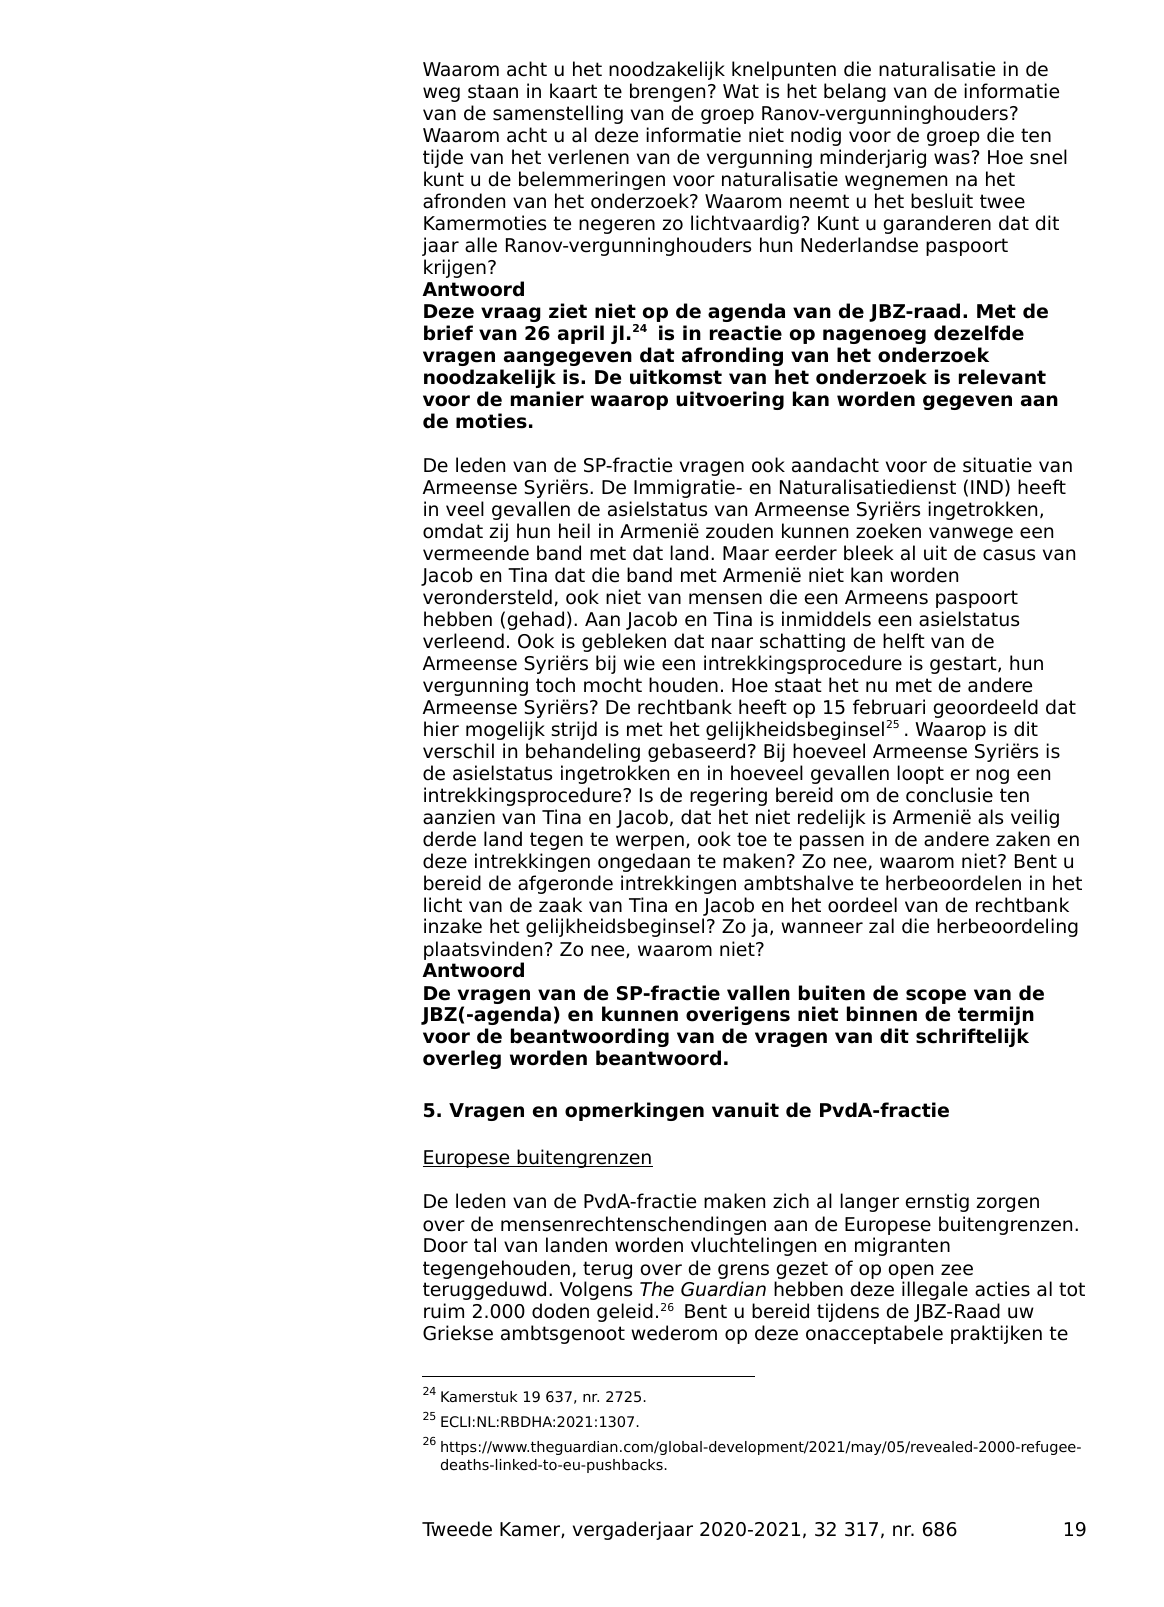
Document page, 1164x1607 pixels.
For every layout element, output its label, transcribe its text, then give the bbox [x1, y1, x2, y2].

text Antwoord [422, 279, 1087, 301]
text De leden van de SP-fractie vragen ook aandacht voor de situatie van Armeense Syriërs. De Immigratie- en Naturalisatiedienst (IND) heeft in veel gevallen de asielstatus van Armeense Syriërs ingetrokken, omdat zij hun heil in Armenië zouden kunnen zoeken vanwege een vermeende band met dat land. Maar eerder bleek al uit de casus van Jacob en Tina dat die band met Armenië niet kan worden verondersteld, ook niet van mensen die een Armeens paspoort hebben (gehad). Aan Jacob en Tina is inmiddels een asielstatus verleend. Ook is gebleken dat naar schatting de helft van de Armeense Syriërs bij wie een intrekkingsprocedure is gestart, hun vergunning toch mocht houden. Hoe staat het nu met de andere Armeense Syriërs? De rechtbank heeft op 15 februari geoordeeld dat hier mogelijk strijd is met het gelijkheidsbeginsel. Waarop is dit verschil in behandeling gebaseerd? Bij hoeveel Armeense Syriërs is de asielstatus ingetrokken en in hoeveel gevallen loopt er nog een intrekkingsprocedure? Is de regering bereid om de conclusie ten aanzien van Tina en Jacob, dat het niet redelijk is Armenië als veilig derde land tegen te werpen, ook toe te passen in de andere zaken en deze intrekkingen ongedaan te maken? Zo nee, waarom niet? Bent u bereid de afgeronde intrekkingen ambtshalve te herbeoordelen in het licht van de zaak van Tina en Jacob en het oordeel van de rechtbank inzake het gelijkheidsbeginsel? Zo ja, wanneer zal die herbeoordeling plaatsvinden? Zo nee, waarom niet? [422, 455, 1087, 960]
text Antwoord [422, 960, 1087, 982]
text https://www.theguardian.com/global-development/2021/may/05/revealed-2000-refugee-deaths-linked-to-eu-pushbacks. [422, 1435, 1087, 1474]
text De leden van de PvdA-fractie maken zich al langer ernstig zorgen over de mensenrechtenschendingen aan de Europese buitengrenzen. Door tal van landen worden vluchtelingen en migranten tegengehouden, terug over de grens gezet of op open zee teruggeduwd. Volgens The Guardian hebben deze illegale acties al tot ruim 2.000 doden geleid. Bent u bereid tijdens de JBZ-Raad uw Griekse ambtsgenoot wederom op deze onacceptabele praktijken te [422, 1191, 1087, 1345]
text De vragen van de SP-fractie vallen buiten de scope van de JBZ(-agenda) en kunnen overigens niet binnen de termijn voor de beantwoording van de vragen van dit schriftelijk overleg worden beantwoord. [422, 982, 1087, 1070]
subtitle 5. Vragen en opmerkingen vanuit de PvdA-fractie [422, 1100, 1087, 1122]
text Kamerstuk 19 637, nr. 2725. [422, 1385, 1087, 1407]
text Deze vraag ziet niet op de agenda van de JBZ-raad. Met de brief van 26 april jl. is in reactie op nagenoeg dezelfde vragen aangegeven dat afronding van het onderzoek noodzakelijk is. De uitkomst van het onderzoek is relevant voor de manier waarop uitvoering kan worden gegeven aan de moties. [422, 301, 1087, 433]
subtitle Europese buitengrenzen [422, 1147, 1087, 1169]
text Waarom acht u het noodzakelijk knelpunten die naturalisatie in de weg staan in kaart te brengen? Wat is het belang van de informatie van de samenstelling van de groep Ranov-vergunninghouders? Waarom acht u al deze informatie niet nodig voor de groep die ten tijde van het verlenen van de vergunning minderjarig was? Hoe snel kunt u de belemmeringen voor naturalisatie wegnemen na het afronden van het onderzoek? Waarom neemt u het besluit twee Kamermoties te negeren zo lichtvaardig? Kunt u garanderen dat dit jaar alle Ranov-vergunninghouders hun Nederlandse paspoort krijgen? [422, 59, 1087, 279]
text ECLI:NL:RBDHA:2021:1307. [422, 1410, 1087, 1432]
